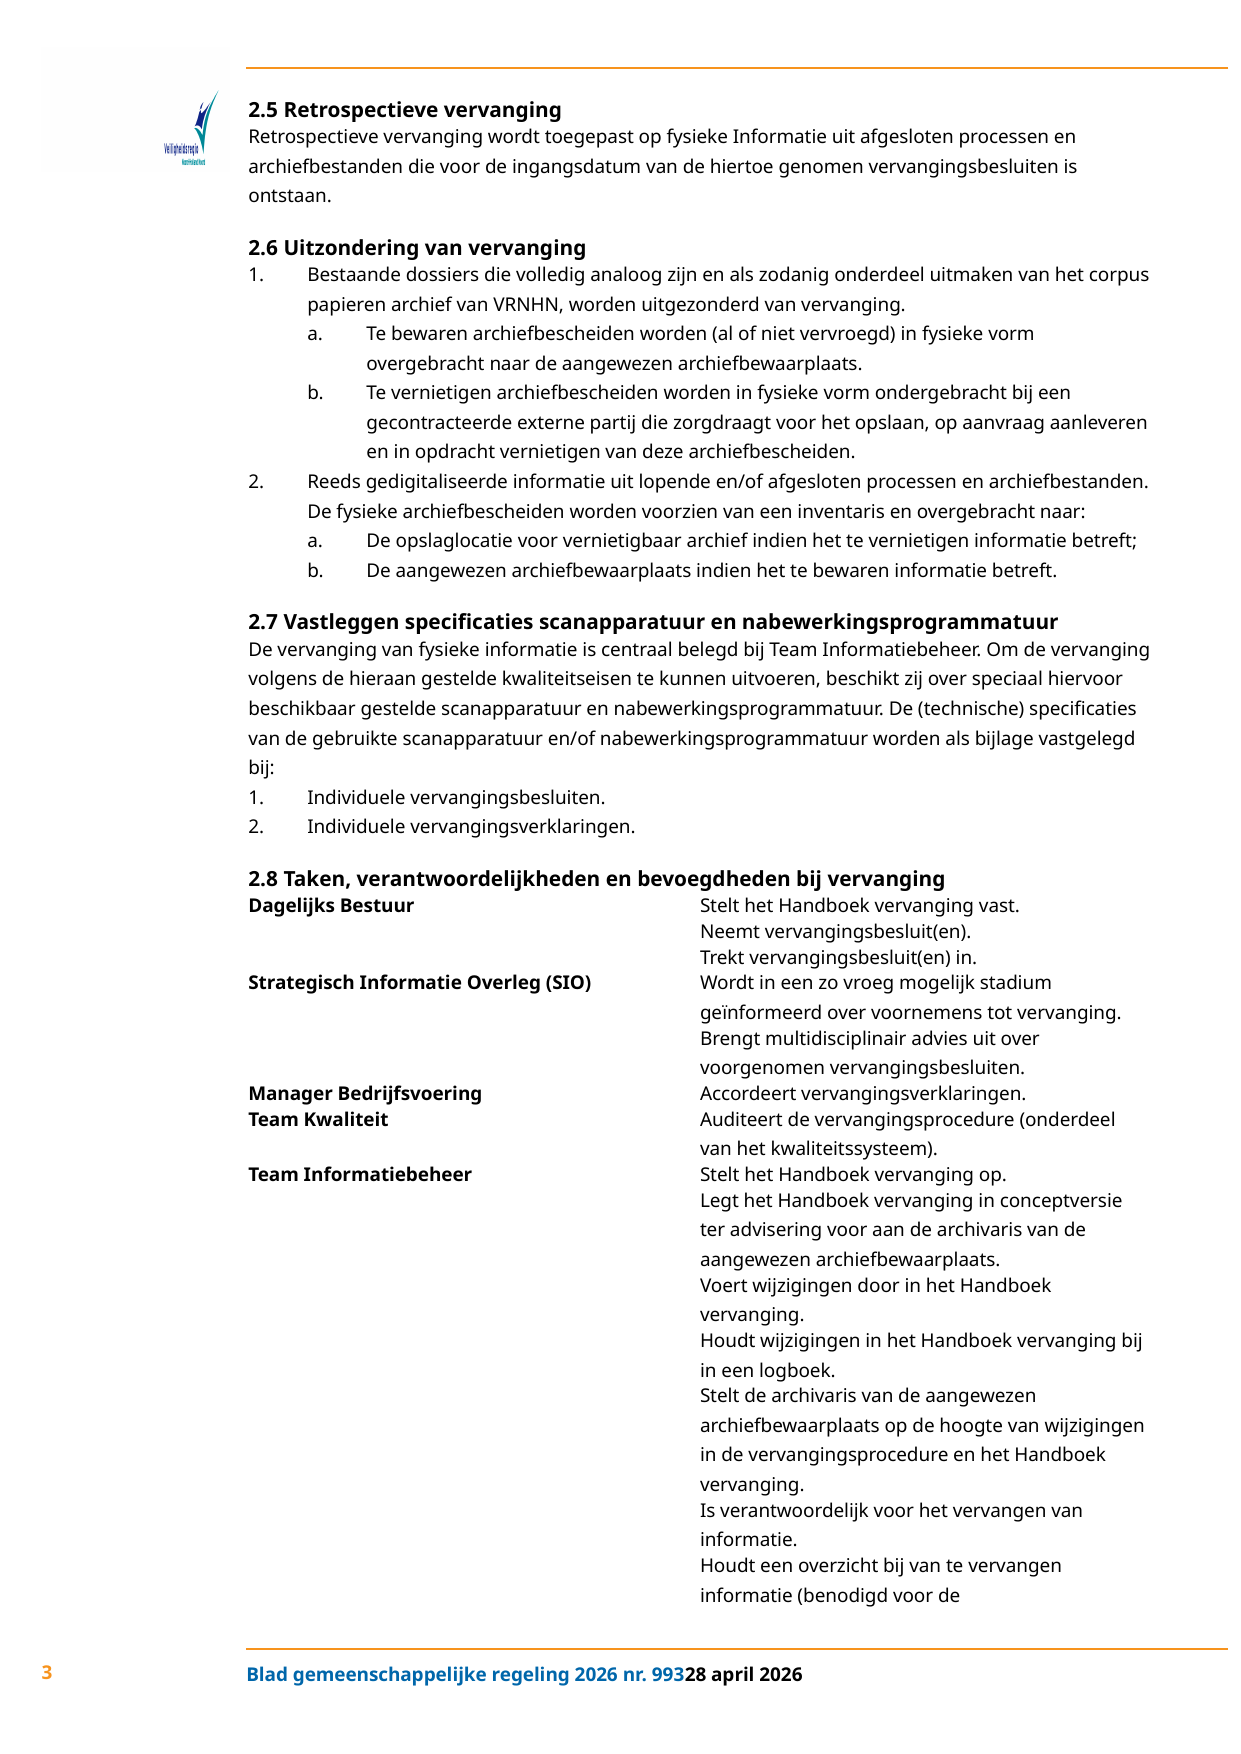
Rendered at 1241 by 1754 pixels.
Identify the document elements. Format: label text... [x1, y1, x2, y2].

list De aangewezen archiefbewaarplaats indien het te bewaren informatie betreft. [307, 557, 1152, 583]
table_cell Brengt multidisciplinair advies uit over voorgenomen vervangingsbesluiten. [700, 1025, 1152, 1080]
table_cell Legt het Handboek vervanging in conceptversie ter advisering voor aan de archivaris van de aangewezen archiefbewaarplaats. [700, 1187, 1152, 1272]
list Individuele vervangingsbesluiten. [248, 784, 1152, 809]
table_header Stelt het Handboek vervanging vast. [700, 893, 1152, 918]
list Bestaande dossiers die volledig analoog zijn en als zodanig onderdeel uitmaken van het corpus papieren archief van VRNHN, worden uitgezonderd van vervanging. [248, 261, 1152, 317]
list Reeds gedigitaliseerde informatie uit lopende en/of afgesloten processen en archiefbestanden. De fysieke archiefbescheiden worden voorzien van een inventaris en overgebracht naar: [248, 468, 1152, 524]
table_cell Is verantwoordelijk voor het vervangen van informatie. [700, 1497, 1152, 1552]
table_cell [248, 1272, 700, 1327]
table_cell Houdt wijzigingen in het Handboek vervanging bij in een logboek. [700, 1327, 1152, 1382]
list Individuele vervangingsverklaringen. [248, 813, 1152, 839]
table_cell Trekt vervangingsbesluit(en) in. [700, 944, 1152, 969]
table_cell [248, 1327, 700, 1382]
table_cell Stelt de archivaris van de aangewezen archiefbewaarplaats op de hoogte van wijzigingen in de vervangingsprocedure en het Handboek vervanging. [700, 1383, 1152, 1497]
table_cell [248, 1383, 700, 1497]
table_cell [248, 1025, 700, 1080]
table_cell Team Informatiebeheer [248, 1161, 700, 1187]
table_cell [248, 944, 700, 969]
table_cell Houdt een overzicht bij van te vervangen informatie (benodigd voor de [700, 1552, 1152, 1608]
table_cell Stelt het Handboek vervanging op. [700, 1161, 1152, 1187]
table_cell Voert wijzigingen door in het Handboek vervanging. [700, 1272, 1152, 1327]
text Retrospectieve vervanging wordt toegepast op fysieke Informatie uit afgesloten processen en archiefbestanden die voor de ingangsdatum van de hiertoe genomen vervangingsbesluiten is ontstaan. [248, 123, 1152, 208]
table_cell Manager Bedrijfsvoering [248, 1080, 700, 1106]
table_header Dagelijks Bestuur [248, 893, 700, 918]
table_cell Team Kwaliteit [248, 1106, 700, 1161]
table_cell Accordeert vervangingsverklaringen. [700, 1080, 1152, 1106]
text 2.5 Retrospectieve vervanging [248, 95, 1152, 123]
table_cell [248, 1497, 700, 1552]
table_cell Strategisch Informatie Overleg (SIO) [248, 970, 700, 1025]
table_cell [248, 1552, 700, 1608]
list Te bewaren archiefbescheiden worden (al of niet vervroegd) in fysieke vorm overgebracht naar de aangewezen archiefbewaarplaats. [307, 320, 1152, 376]
text 2.7 Vastleggen specificaties scanapparatuur en nabewerkingsprogrammatuur [248, 607, 1152, 636]
text 2.6 Uitzondering van vervanging [248, 233, 1152, 261]
table_cell [248, 918, 700, 944]
table_cell Wordt in een zo vroeg mogelijk stadium geïnformeerd over voornemens tot vervanging. [700, 970, 1152, 1025]
list Te vernietigen archiefbescheiden worden in fysieke vorm ondergebracht bij een gecontracteerde externe partij die zorgdraagt voor het opslaan, op aanvraag aanleveren en in opdracht vernietigen van deze archiefbescheiden. [307, 379, 1152, 464]
text De vervanging van fysieke informatie is centraal belegd bij Team Informatiebeheer. Om de vervanging volgens de hieraan gestelde kwaliteitseisen te kunnen uitvoeren, beschikt zij over speciaal hiervoor beschikbaar gestelde scanapparatuur en nabewerkingsprogrammatuur. De (technische) specificaties van de gebruikte scanapparatuur en/of nabewerkingsprogrammatuur worden als bijlage vastgelegd bij: [248, 636, 1152, 780]
text 2.8 Taken, verantwoordelijkheden en bevoegdheden bij vervanging [248, 864, 1152, 892]
picture [41, 47, 231, 172]
table_cell Auditeert de vervangingsprocedure (onderdeel van het kwaliteitssysteem). [700, 1106, 1152, 1161]
list De opslaglocatie voor vernietigbaar archief indien het te vernietigen informatie betreft; [307, 527, 1152, 553]
table_cell [248, 1187, 700, 1272]
table_cell Neemt vervangingsbesluit(en). [700, 918, 1152, 944]
